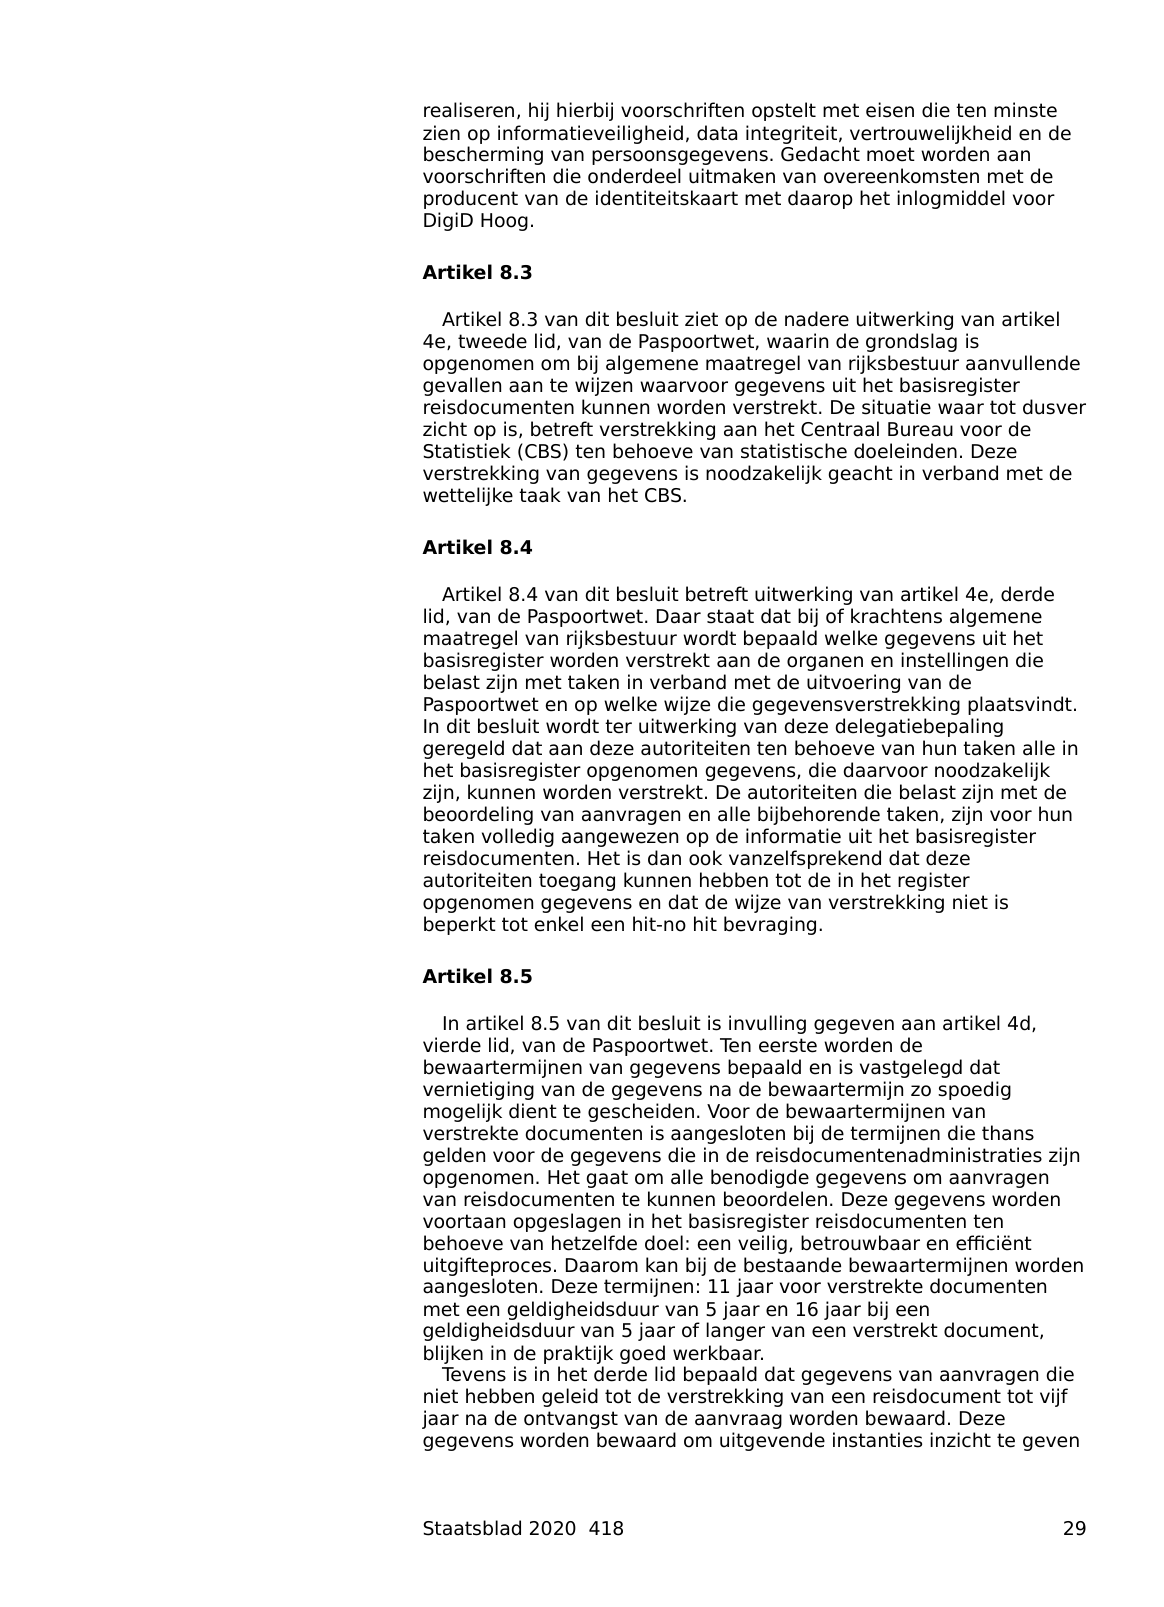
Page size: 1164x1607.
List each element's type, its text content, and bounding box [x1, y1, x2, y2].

text Artikel 8.3 van dit besluit ziet op de nadere uitwerking van artikel 4e, tweede lid, van de Paspoortwet, waarin de grondslag is opgenomen om bij algemene maatregel van rijksbestuur aanvullende gevallen aan te wijzen waarvoor gegevens uit het basisregister reisdocumenten kunnen worden verstrekt. De situatie waar tot dusver zicht op is, betreft verstrekking aan het Centraal Bureau voor de Statistiek (CBS) ten behoeve van statistische doeleinden. Deze verstrekking van gegevens is noodzakelijk geacht in verband met de wettelijke taak van het CBS. [422, 309, 1087, 507]
subtitle Artikel 8.5 [422, 966, 1087, 988]
text In artikel 8.5 van dit besluit is invulling gegeven aan artikel 4d, vierde lid, van de Paspoortwet. Ten eerste worden de bewaartermijnen van gegevens bepaald en is vastgelegd dat vernietiging van de gegevens na de bewaartermijn zo spoedig mogelijk dient te gescheiden. Voor de bewaartermijnen van verstrekte documenten is aangesloten bij de termijnen die thans gelden voor de gegevens die in de reisdocumentenadministraties zijn opgenomen. Het gaat om alle benodigde gegevens om aanvragen van reisdocumenten te kunnen beoordelen. Deze gegevens worden voortaan opgeslagen in het basisregister reisdocumenten ten behoeve van hetzelfde doel: een veilig, betrouwbaar en efficiënt uitgifteproces. Daarom kan bij de bestaande bewaartermijnen worden aangesloten. Deze termijnen: 11 jaar voor verstrekte documenten met een geldigheidsduur van 5 jaar en 16 jaar bij een geldigheidsduur van 5 jaar of langer van een verstrekt document, blijken in de praktijk goed werkbaar. [422, 1013, 1087, 1364]
subtitle Artikel 8.4 [422, 537, 1087, 559]
text Tevens is in het derde lid bepaald dat gegevens van aanvragen die niet hebben geleid tot de verstrekking van een reisdocument tot vijf jaar na de ontvangst van de aanvraag worden bewaard. Deze gegevens worden bewaard om uitgevende instanties inzicht te geven [422, 1364, 1087, 1452]
subtitle Artikel 8.3 [422, 262, 1087, 284]
text realiseren, hij hierbij voorschriften opstelt met eisen die ten minste zien op informatieveiligheid, data integriteit, vertrouwelijkheid en de bescherming van persoonsgegevens. Gedacht moet worden aan voorschriften die onderdeel uitmaken van overeenkomsten met de producent van de identiteitskaart met daarop het inlogmiddel voor DigiD Hoog. [422, 100, 1087, 232]
text Artikel 8.4 van dit besluit betreft uitwerking van artikel 4e, derde lid, van de Paspoortwet. Daar staat dat bij of krachtens algemene maatregel van rijksbestuur wordt bepaald welke gegevens uit het basisregister worden verstrekt aan de organen en instellingen die belast zijn met taken in verband met de uitvoering van de Paspoortwet en op welke wijze die gegevensverstrekking plaatsvindt. In dit besluit wordt ter uitwerking van deze delegatiebepaling geregeld dat aan deze autoriteiten ten behoeve van hun taken alle in het basisregister opgenomen gegevens, die daarvoor noodzakelijk zijn, kunnen worden verstrekt. De autoriteiten die belast zijn met de beoordeling van aanvragen en alle bijbehorende taken, zijn voor hun taken volledig aangewezen op de informatie uit het basisregister reisdocumenten. Het is dan ook vanzelfsprekend dat deze autoriteiten toegang kunnen hebben tot de in het register opgenomen gegevens en dat de wijze van verstrekking niet is beperkt tot enkel een hit-no hit bevraging. [422, 584, 1087, 936]
